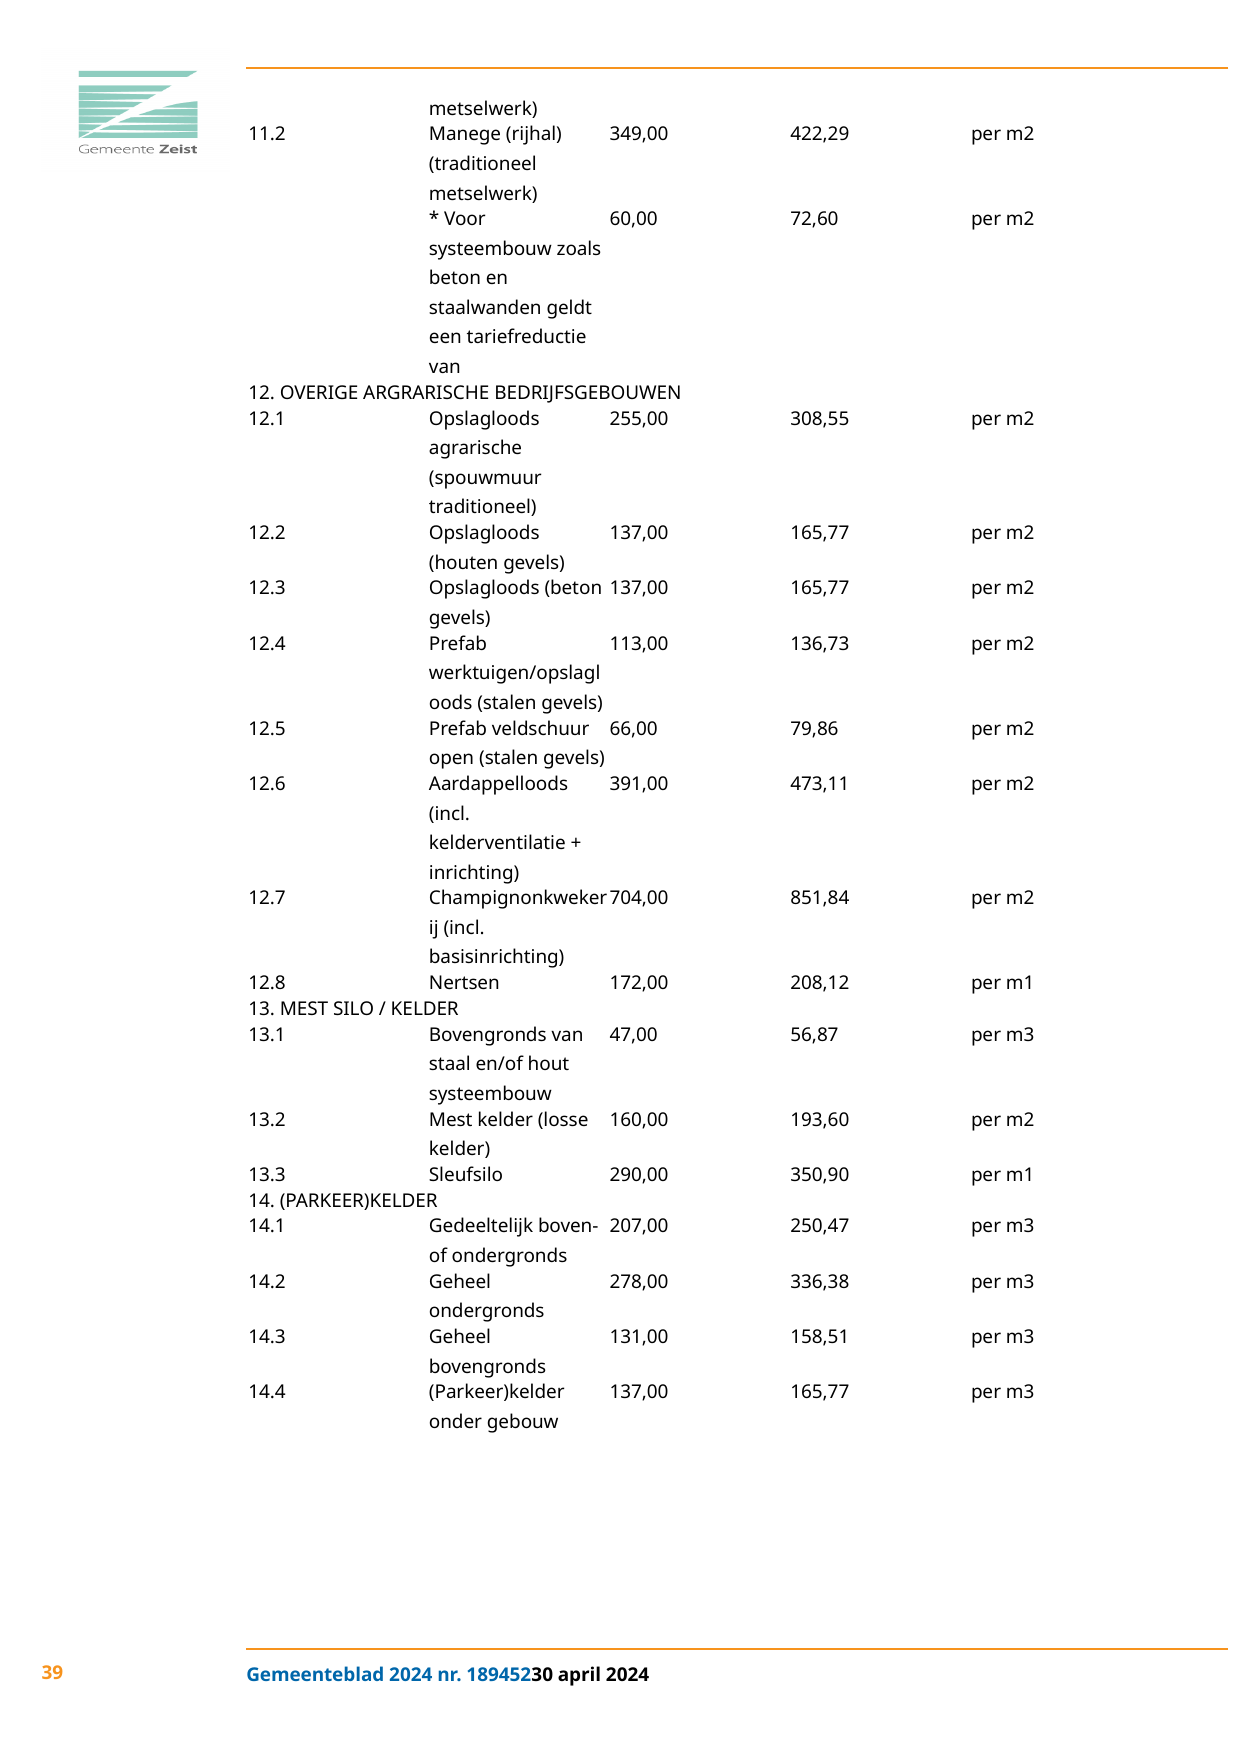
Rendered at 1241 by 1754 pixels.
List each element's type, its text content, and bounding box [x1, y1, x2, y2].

table_cell 290,00 [609, 1161, 790, 1187]
table_cell per m3 [971, 1021, 1152, 1106]
picture [41, 47, 231, 172]
table_cell 12. OVERIGE ARGRARISCHE BEDRIJFSGEBOUWEN [248, 379, 1152, 405]
table_cell per m2 [971, 205, 1152, 379]
table_cell 208,12 [790, 970, 971, 995]
table_cell Nertsen [429, 970, 609, 995]
table_cell 14.4 [248, 1379, 429, 1434]
table_cell per m2 [971, 121, 1152, 205]
table_cell Sleufsilo [429, 1161, 609, 1187]
table_cell 66,00 [609, 715, 790, 770]
table_cell 137,00 [609, 1379, 790, 1434]
table_cell Prefab veldschuur open (stalen gevels) [429, 715, 609, 770]
table_cell 12.4 [248, 630, 429, 715]
table_cell 13.2 [248, 1106, 429, 1161]
table_cell 158,51 [790, 1323, 971, 1378]
table_cell 13.3 [248, 1161, 429, 1187]
table_cell 12.5 [248, 715, 429, 770]
table_cell per m2 [971, 715, 1152, 770]
table_cell 350,90 [790, 1161, 971, 1187]
table_cell 56,87 [790, 1021, 971, 1106]
table_cell 422,29 [790, 121, 971, 205]
table_cell Geheel ondergronds [429, 1268, 609, 1323]
table_cell Bovengronds van staal en/of hout systeembouw [429, 1021, 609, 1106]
table_cell 336,38 [790, 1268, 971, 1323]
table_cell per m2 [971, 630, 1152, 715]
table_cell 12.3 [248, 575, 429, 630]
table_cell 72,60 [790, 205, 971, 379]
table_cell per m3 [971, 1379, 1152, 1434]
table_cell per m1 [971, 970, 1152, 995]
table_cell 11.2 [248, 121, 429, 205]
table_cell per m2 [971, 885, 1152, 969]
table_cell 193,60 [790, 1106, 971, 1161]
table_cell 165,77 [790, 1379, 971, 1434]
table_cell 255,00 [609, 405, 790, 519]
table_cell Gedeeltelijk boven- of ondergronds [429, 1213, 609, 1268]
table_cell Opslagloods (houten gevels) [429, 519, 609, 574]
table_cell 12.7 [248, 885, 429, 969]
table_cell 12.8 [248, 970, 429, 995]
table_cell per m2 [971, 1106, 1152, 1161]
table_cell per m2 [971, 519, 1152, 574]
table_cell Opslagloods (beton gevels) [429, 575, 609, 630]
table_cell per m3 [971, 1323, 1152, 1378]
table_cell 60,00 [609, 205, 790, 379]
table_cell 278,00 [609, 1268, 790, 1323]
table_cell 137,00 [609, 575, 790, 630]
table_cell per m2 [971, 575, 1152, 630]
table_cell 349,00 [609, 121, 790, 205]
table_cell 113,00 [609, 630, 790, 715]
table_cell 391,00 [609, 770, 790, 884]
table_cell metselwerk) [429, 95, 609, 121]
table_cell 13.1 [248, 1021, 429, 1106]
table_cell 136,73 [790, 630, 971, 715]
table_cell Opslagloods agrarische (spouwmuur traditioneel) [429, 405, 609, 519]
table_cell Manege (rijhal) (traditioneel metselwerk) [429, 121, 609, 205]
table_cell [971, 95, 1152, 121]
table_cell [248, 95, 429, 121]
table_cell 172,00 [609, 970, 790, 995]
table_cell 13. MEST SILO / KELDER [248, 995, 1152, 1021]
table_cell 131,00 [609, 1323, 790, 1378]
table_cell Prefab werktuigen/opslagloods (stalen gevels) [429, 630, 609, 715]
table_cell 704,00 [609, 885, 790, 969]
table_cell per m2 [971, 770, 1152, 884]
table_cell Champignonkwekerij (incl. basisinrichting) [429, 885, 609, 969]
table_cell 165,77 [790, 519, 971, 574]
table_cell Geheel bovengronds [429, 1323, 609, 1378]
table_cell 851,84 [790, 885, 971, 969]
table_cell per m2 [971, 405, 1152, 519]
table_cell [609, 95, 790, 121]
table_cell 14.2 [248, 1268, 429, 1323]
table_cell * Voor systeembouw zoals beton en staalwanden geldt een tariefreductie van [429, 205, 609, 379]
table_cell 137,00 [609, 519, 790, 574]
table_cell per m3 [971, 1268, 1152, 1323]
table_cell 12.2 [248, 519, 429, 574]
table_cell 207,00 [609, 1213, 790, 1268]
table_cell 47,00 [609, 1021, 790, 1106]
table_cell [790, 95, 971, 121]
table_cell Mest kelder (losse kelder) [429, 1106, 609, 1161]
table_cell 79,86 [790, 715, 971, 770]
table_cell 14.3 [248, 1323, 429, 1378]
table_cell 308,55 [790, 405, 971, 519]
table_cell 165,77 [790, 575, 971, 630]
table_cell 14. (PARKEER)KELDER [248, 1187, 1152, 1213]
table_cell 12.1 [248, 405, 429, 519]
table_cell 250,47 [790, 1213, 971, 1268]
table_cell 473,11 [790, 770, 971, 884]
table_cell 12.6 [248, 770, 429, 884]
table_cell [248, 205, 429, 379]
table_cell per m3 [971, 1213, 1152, 1268]
table_cell per m1 [971, 1161, 1152, 1187]
table_cell 14.1 [248, 1213, 429, 1268]
table_cell (Parkeer)kelder onder gebouw [429, 1379, 609, 1434]
table_cell 160,00 [609, 1106, 790, 1161]
table_cell Aardappelloods (incl. kelderventilatie + inrichting) [429, 770, 609, 884]
